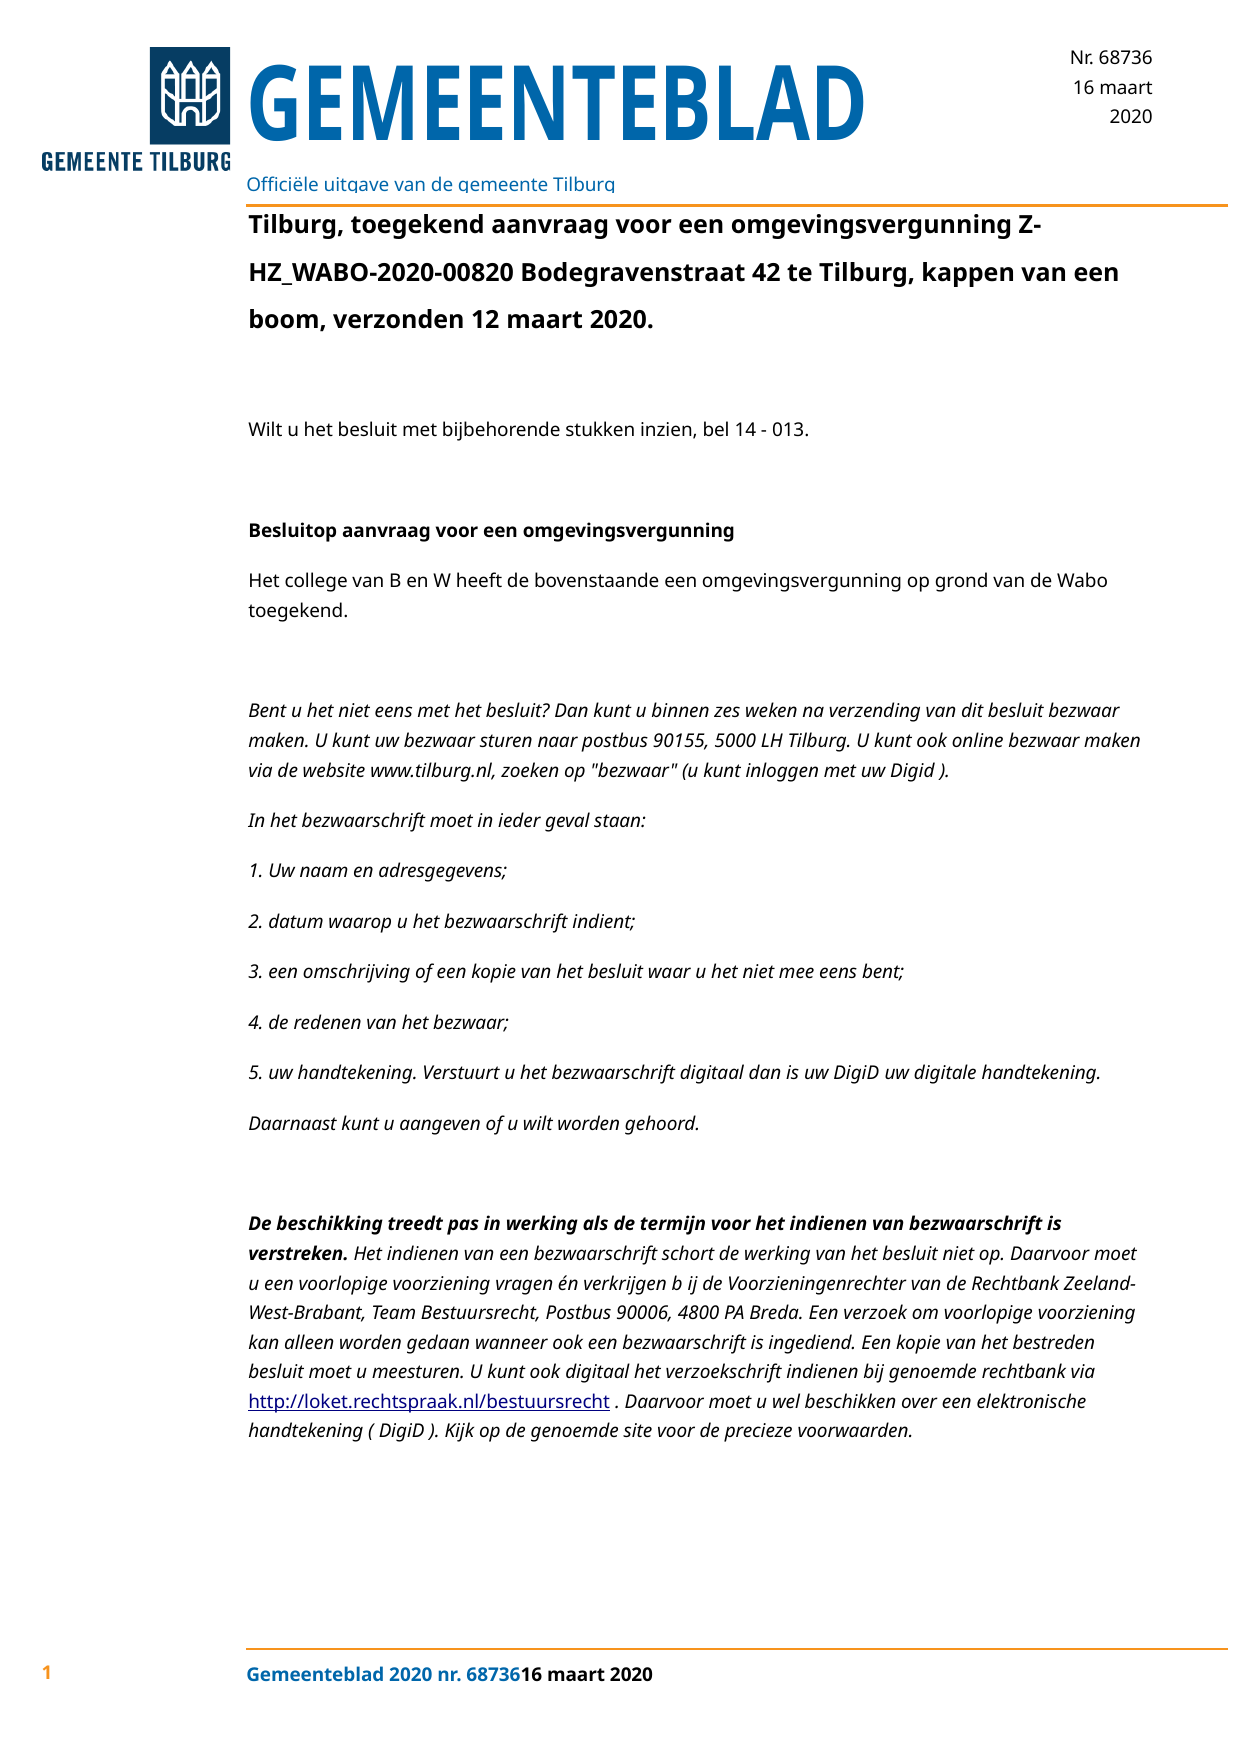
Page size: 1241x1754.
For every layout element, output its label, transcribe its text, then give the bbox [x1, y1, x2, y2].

text 1. Uw naam en adresgegevens; [248, 858, 1152, 883]
text Besluitop aanvraag voor een omgevingsvergunning [248, 517, 1152, 542]
text 5. uw handtekening. Verstuurt u het bezwaarschrift digitaal dan is uw DigiD uw digitale handtekening. [248, 1059, 1152, 1085]
text 2. datum waarop u het bezwaarschrift indient; [248, 908, 1152, 934]
text Daarnaast kunt u aangeven of u wilt worden gehoord. [248, 1110, 1152, 1135]
text De beschikking treedt pas in werking als de termijn voor het indienen van bezwaarschrift is verstreken. Het indienen van een bezwaarschrift schort de werking van het besluit niet op. Daarvoor moet u een voorlopige voorziening vragen én verkrijgen b ij de Voorzieningenrechter van de Rechtbank Zeeland-West-Brabant, Team Bestuursrecht, Postbus 90006, 4800 PA Breda. Een verzoek om voorlopige voorziening kan alleen worden gedaan wanneer ook een bezwaarschrift is ingediend. Een kopie van het bestreden besluit moet u meesturen. U kunt ook digitaal het verzoekschrift indienen bij genoemde rechtbank via http://loket.rechtspraak.nl/bestuursrecht . Daarvoor moet u wel beschikken over een elektronische handtekening ( DigiD ). Kijk op de genoemde site voor de precieze voorwaarden. [248, 1211, 1152, 1443]
text In het bezwaarschrift moet in ieder geval staan: [248, 807, 1152, 833]
text 4. de redenen van het bezwaar; [248, 1009, 1152, 1034]
text Bent u het niet eens met het besluit? Dan kunt u binnen zes weken na verzending van dit besluit bezwaar maken. U kunt uw bezwaar sturen naar postbus 90155, 5000 LH Tilburg. U kunt ook online bezwaar maken via de website www.tilburg.nl, zoeken op "bezwaar" (u kunt inloggen met uw Digid ). [248, 698, 1152, 782]
picture [41, 47, 231, 172]
text 3. een omschrijving of een kopie van het besluit waar u het niet mee eens bent; [248, 958, 1152, 984]
text Wilt u het besluit met bijbehorende stukken inzien, bel 14 - 013. [248, 416, 1152, 442]
text Het college van B en W heeft de bovenstaande een omgevingsvergunning op grond van de Wabo toegekend. [248, 567, 1152, 622]
text Tilburg, toegekend aanvraag voor een omgevingsvergunning Z-HZ_WABO-2020-00820 Bodegravenstraat 42 te Tilburg, kappen van een boom, verzonden 12 maart 2020. [248, 207, 1152, 336]
